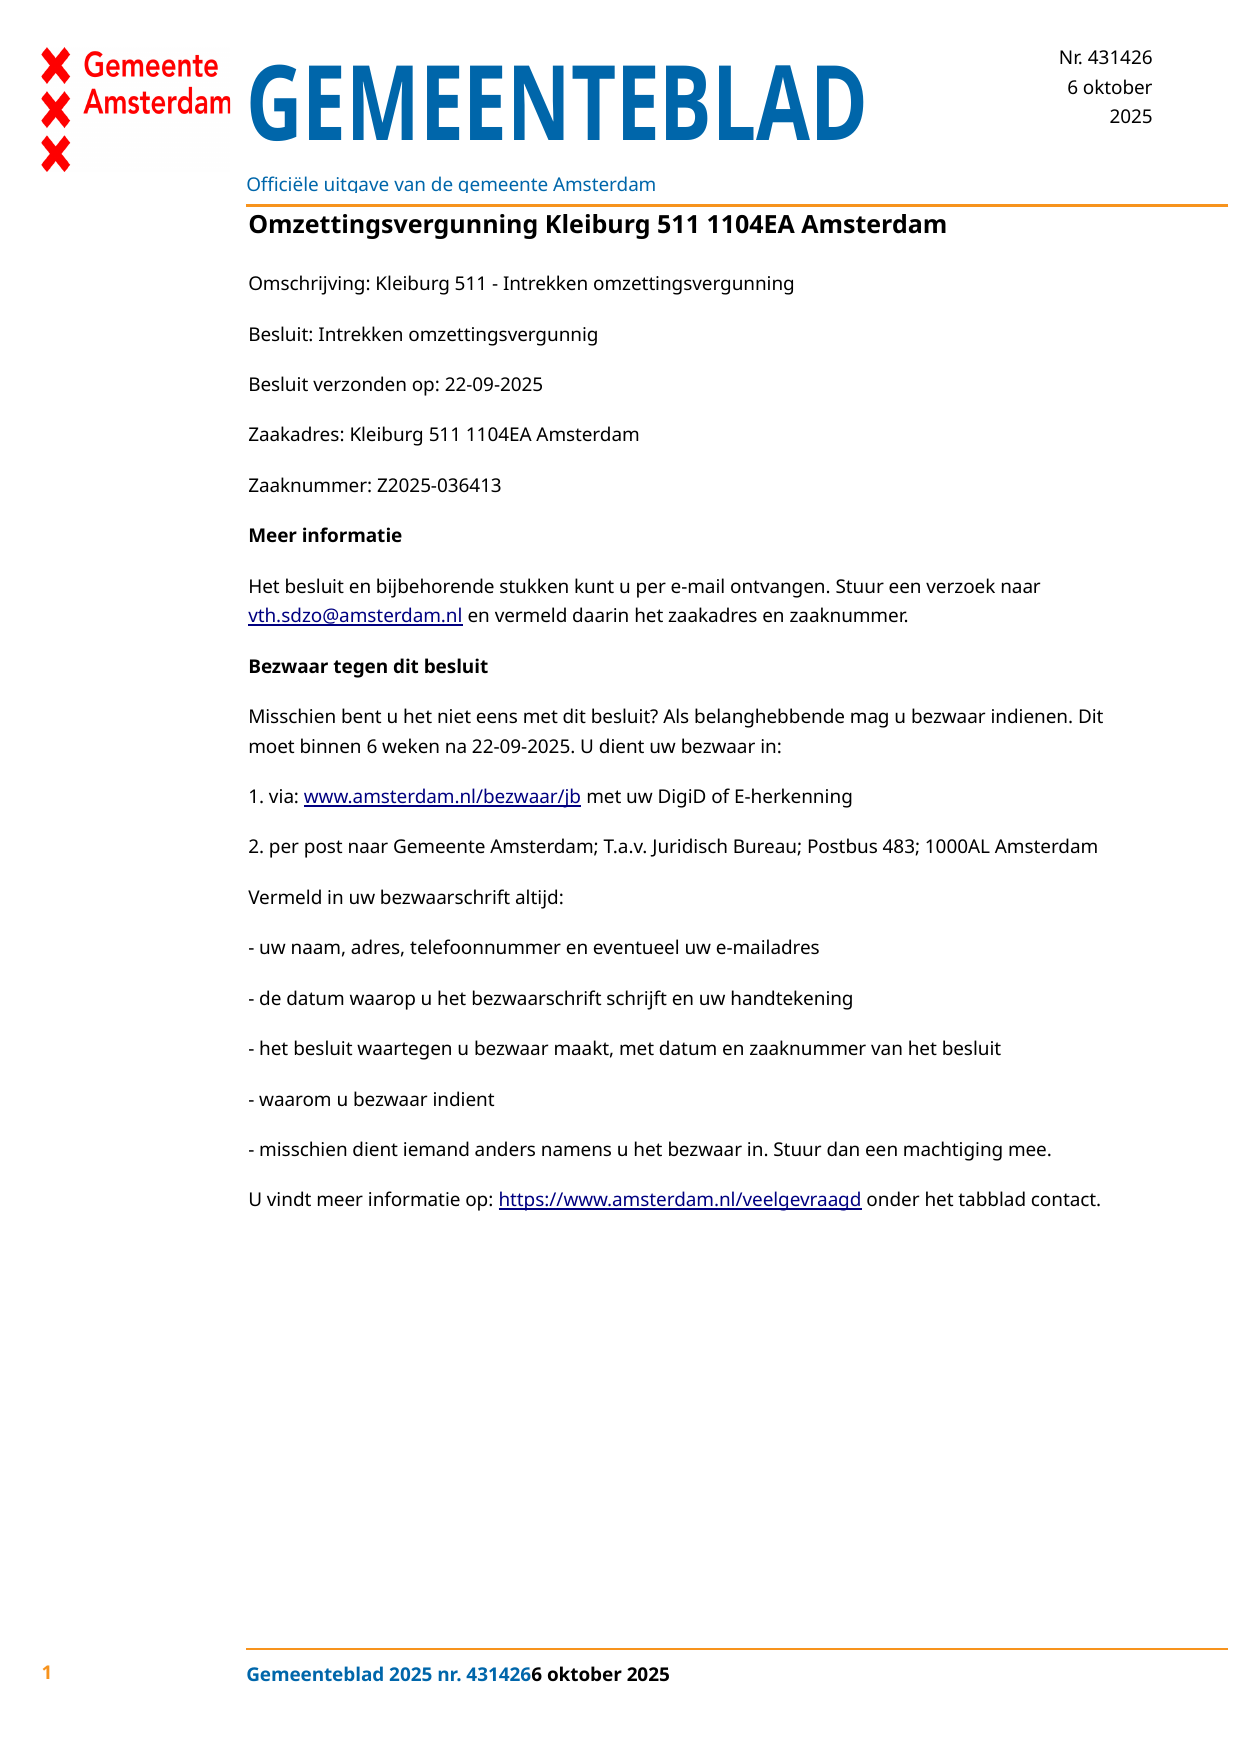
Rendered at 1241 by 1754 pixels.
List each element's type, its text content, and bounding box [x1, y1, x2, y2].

text - misschien dient iemand anders namens u het bezwaar in. Stuur dan een machtiging mee. [248, 1136, 1152, 1162]
text Omzettingsvergunning Kleiburg 511 1104EA Amsterdam [248, 207, 1152, 241]
text - het besluit waartegen u bezwaar maakt, met datum en zaaknummer van het besluit [248, 1035, 1152, 1061]
text - de datum waarop u het bezwaarschrift schrijft en uw handtekening [248, 985, 1152, 1011]
text Misschien bent u het niet eens met dit besluit? Als belanghebbende mag u bezwaar indienen. Dit moet binnen 6 weken na 22-09-2025. U dient uw bezwaar in: [248, 703, 1152, 758]
text Besluit: Intrekken omzettingsvergunnig [248, 321, 1152, 346]
text Omschrijving: Kleiburg 511 - Intrekken omzettingsvergunning [248, 270, 1152, 296]
text Zaaknummer: Z2025-036413 [248, 472, 1152, 498]
text 2. per post naar Gemeente Amsterdam; T.a.v. Juridisch Bureau; Postbus 483; 1000AL Amsterdam [248, 834, 1152, 859]
text Vermeld in uw bezwaarschrift altijd: [248, 884, 1152, 910]
text Meer informatie [248, 522, 1152, 548]
text 1. via: www.amsterdam.nl/bezwaar/jb met uw DigiD of E-herkenning [248, 783, 1152, 809]
text - uw naam, adres, telefoonnummer en eventueel uw e-mailadres [248, 934, 1152, 960]
text Bezwaar tegen dit besluit [248, 653, 1152, 678]
text Besluit verzonden op: 22-09-2025 [248, 371, 1152, 397]
text - waarom u bezwaar indient [248, 1086, 1152, 1111]
picture [41, 47, 231, 172]
text Zaakadres: Kleiburg 511 1104EA Amsterdam [248, 422, 1152, 447]
text Het besluit en bijbehorende stukken kunt u per e-mail ontvangen. Stuur een verzoek naar vth.sdzo@amsterdam.nl en vermeld daarin het zaakadres en zaaknummer. [248, 573, 1152, 628]
text U vindt meer informatie op: https://www.amsterdam.nl/veelgevraagd onder het tabblad contact. [248, 1187, 1152, 1212]
